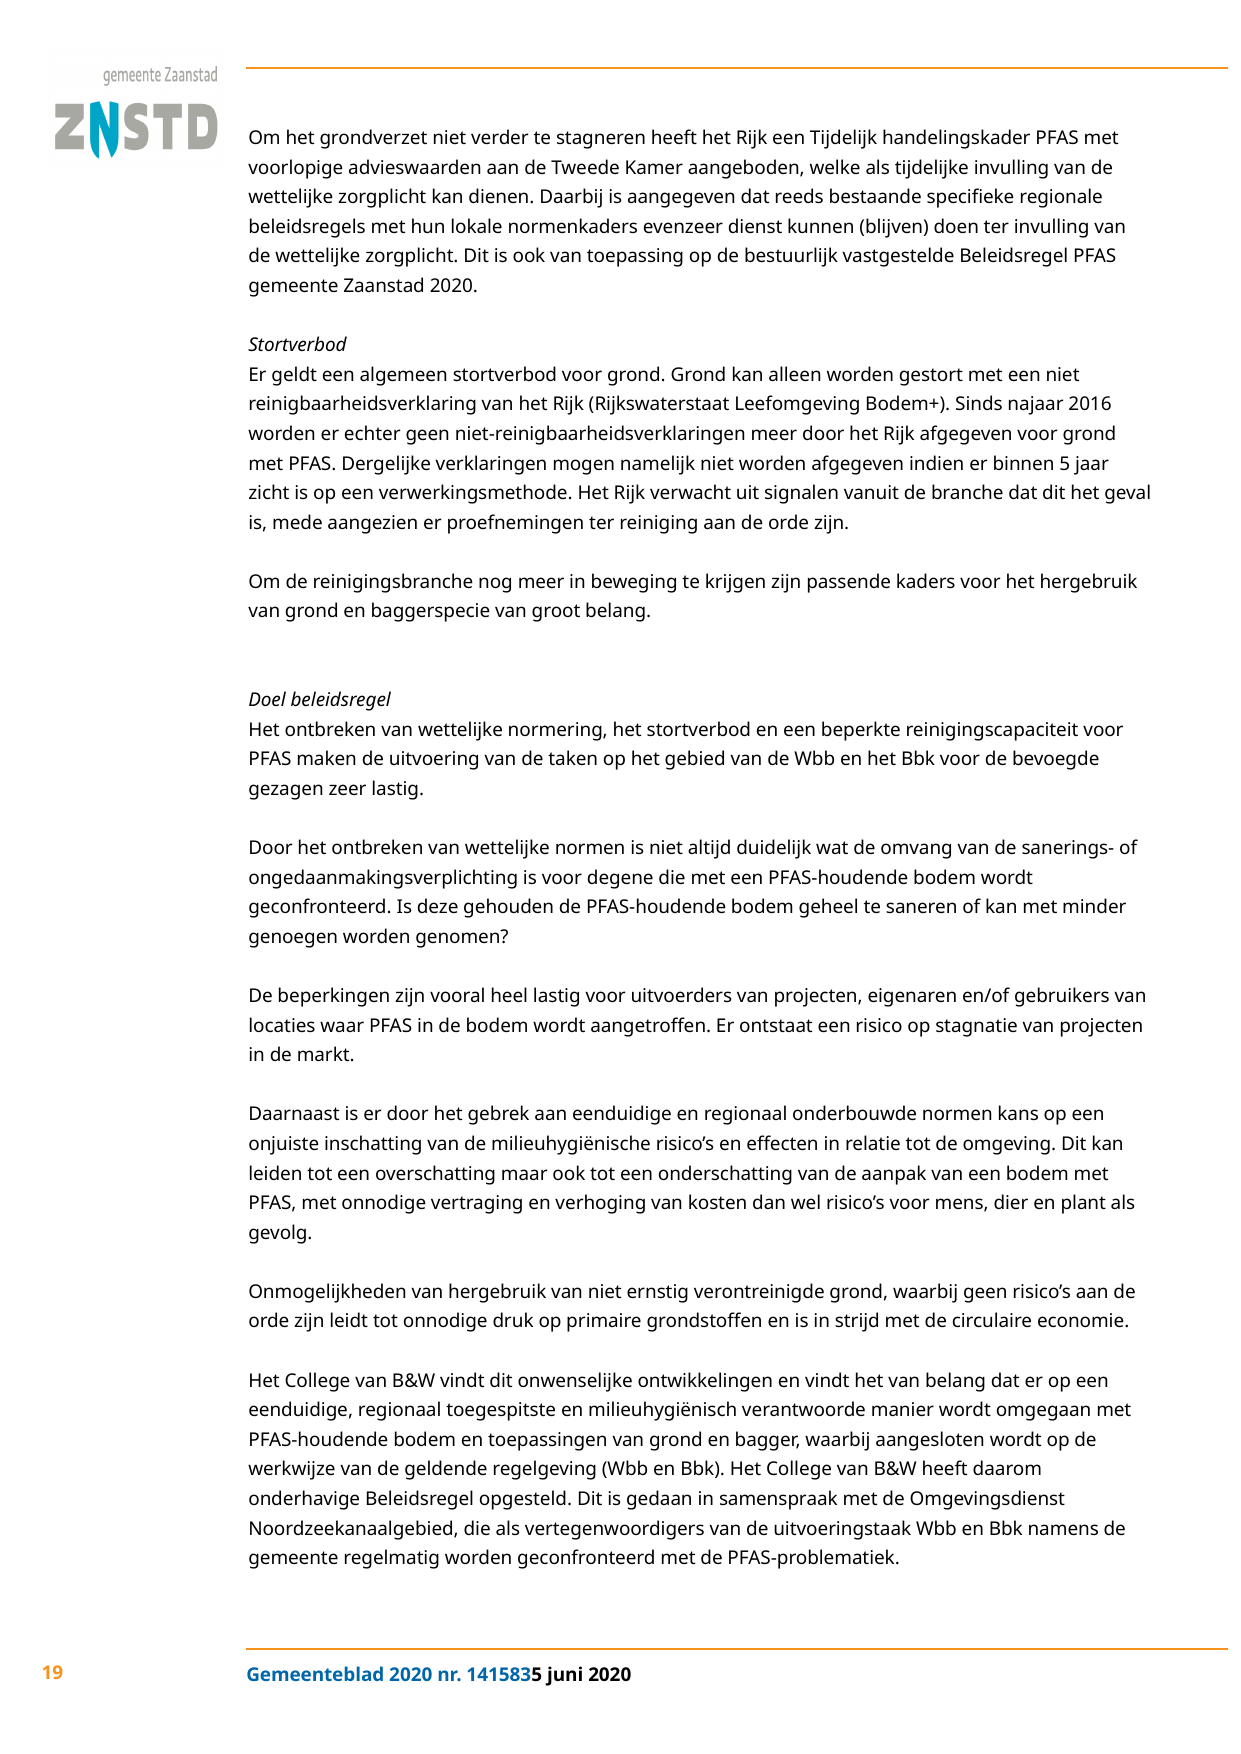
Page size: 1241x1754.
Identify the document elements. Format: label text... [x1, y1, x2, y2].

text Onmogelijkheden van hergebruik van niet ernstig verontreinigde grond, waarbij geen risico’s aan de orde zijn leidt tot onnodige druk op primaire grondstoffen en is in strijd met de circulaire economie. [248, 1278, 1152, 1333]
text Het College van B&W vindt dit onwenselijke ontwikkelingen en vindt het van belang dat er op een eenduidige, regionaal toegespitste en milieuhygiënisch verantwoorde manier wordt omgegaan met PFAS-houdende bodem en toepassingen van grond en bagger, waarbij aangesloten wordt op de werkwijze van de geldende regelgeving (Wbb en Bbk). Het College van B&W heeft daarom onderhavige Beleidsregel opgesteld. Dit is gedaan in samenspraak met de Omgevingsdienst Noordzeekanaalgebied, die als vertegenwoordigers van de uitvoeringstaak Wbb en Bbk namens de gemeente regelmatig worden geconfronteerd met de PFAS-problematiek. [248, 1367, 1152, 1570]
text De beperkingen zijn vooral heel lastig voor uitvoerders van projecten, eigenaren en/of gebruikers van locaties waar PFAS in de bodem wordt aangetroffen. Er ontstaat een risico op stagnatie van projecten in de markt. [248, 982, 1152, 1067]
text Daarnaast is er door het gebrek aan eenduidige en regionaal onderbouwde normen kans op een onjuiste inschatting van de milieuhygiënische risico’s en effecten in relatie tot de omgeving. Dit kan leiden tot een overschatting maar ook tot een onderschatting van de aanpak van een bodem met PFAS, met onnodige vertraging en verhoging van kosten dan wel risico’s voor mens, dier en plant als gevolg. [248, 1101, 1152, 1245]
text Het ontbreken van wettelijke normering, het stortverbod en een beperkte reinigingscapaciteit voor PFAS maken de uitvoering van de taken op het gebied van de Wbb en het Bbk voor de bevoegde gezagen zeer lastig. [248, 716, 1152, 801]
text Door het ontbreken van wettelijke normen is niet altijd duidelijk wat de omvang van de sanerings- of ongedaanmakingsverplichting is voor degene die met een PFAS-houdende bodem wordt geconfronteerd. Is deze gehouden de PFAS-houdende bodem geheel te saneren of kan met minder genoegen worden genomen? [248, 834, 1152, 949]
text Doel beleidsregel [248, 686, 1152, 712]
picture [41, 47, 231, 172]
text Er geldt een algemeen stortverbod voor grond. Grond kan alleen worden gestort met een niet reinigbaarheidsverklaring van het Rijk (Rijkswaterstaat Leefomgeving Bodem+). Sinds najaar 2016 worden er echter geen niet-reinigbaarheidsverklaringen meer door het Rijk afgegeven voor grond met PFAS. Dergelijke verklaringen mogen namelijk niet worden afgegeven indien er binnen 5 jaar zicht is op een verwerkingsmethode. Het Rijk verwacht uit signalen vanuit de branche dat dit het geval is, mede aangezien er proefnemingen ter reiniging aan de orde zijn. [248, 361, 1152, 535]
text Stortverbod [248, 331, 1152, 357]
text Om het grondverzet niet verder te stagneren heeft het Rijk een Tijdelijk handelingskader PFAS met voorlopige advieswaarden aan de Tweede Kamer aangeboden, welke als tijdelijke invulling van de wettelijke zorgplicht kan dienen. Daarbij is aangegeven dat reeds bestaande specifieke regionale beleidsregels met hun lokale normenkaders evenzeer dienst kunnen (blijven) doen ter invulling van de wettelijke zorgplicht. Dit is ook van toepassing op de bestuurlijk vastgestelde Beleidsregel PFAS gemeente Zaanstad 2020. [248, 124, 1152, 298]
text Om de reinigingsbranche nog meer in beweging te krijgen zijn passende kaders voor het hergebruik van grond en baggerspecie van groot belang. [248, 568, 1152, 623]
